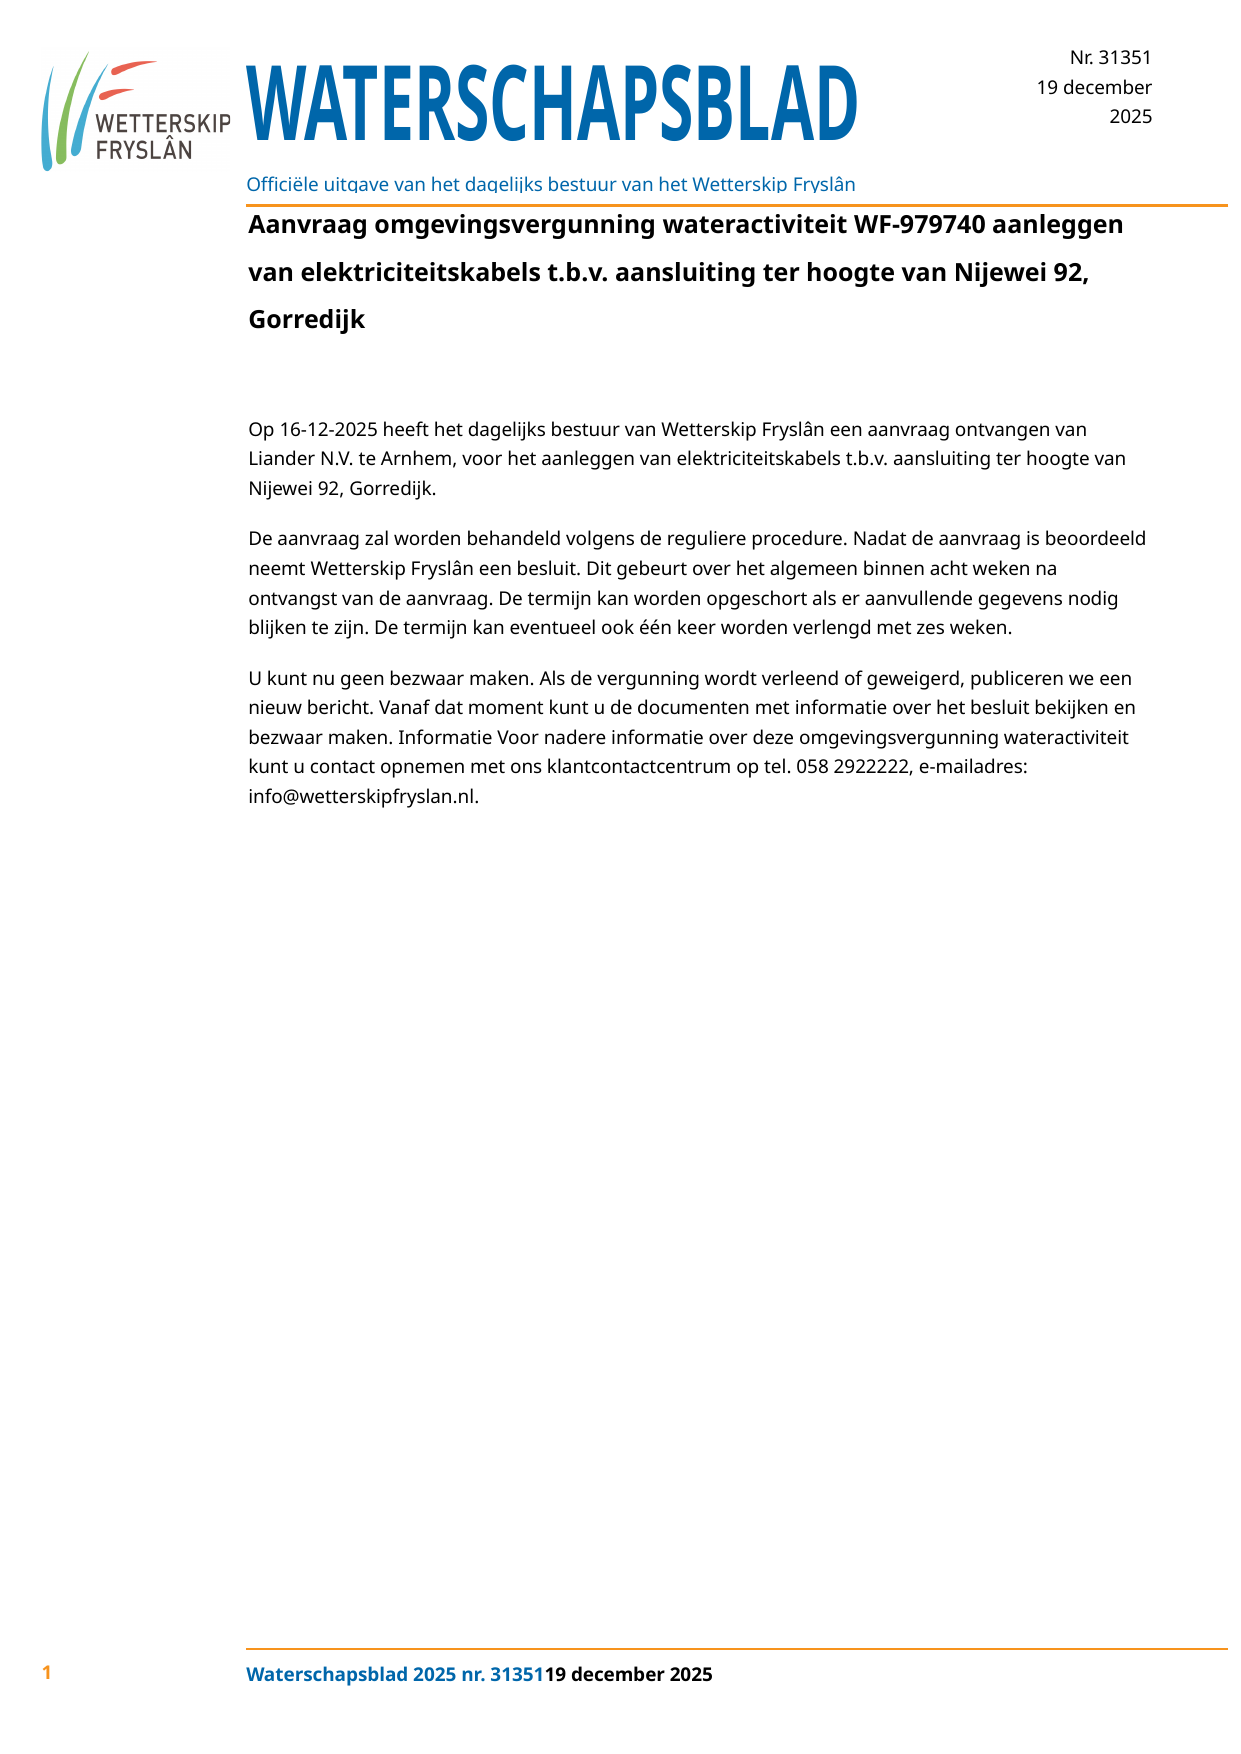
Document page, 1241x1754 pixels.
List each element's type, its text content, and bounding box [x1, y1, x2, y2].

text Op 16-12-2025 heeft het dagelijks bestuur van Wetterskip Fryslân een aanvraag ontvangen van Liander N.V. te Arnhem, voor het aanleggen van elektriciteitskabels t.b.v. aansluiting ter hoogte van Nijewei 92, Gorredijk. [248, 416, 1152, 501]
text U kunt nu geen bezwaar maken. Als de vergunning wordt verleend of geweigerd, publiceren we een nieuw bericht. Vanaf dat moment kunt u de documenten met informatie over het besluit bekijken en bezwaar maken. Informatie Voor nadere informatie over deze omgevingsvergunning wateractiviteit kunt u contact opnemen met ons klantcontactcentrum op tel. 058 2922222, e-mailadres: info@wetterskipfryslan.nl. [248, 665, 1152, 809]
picture [41, 47, 231, 172]
text Aanvraag omgevingsvergunning wateractiviteit WF-979740 aanleggen van elektriciteitskabels t.b.v. aansluiting ter hoogte van Nijewei 92, Gorredijk [248, 207, 1152, 336]
text De aanvraag zal worden behandeld volgens de reguliere procedure. Nadat de aanvraag is beoordeeld neemt Wetterskip Fryslân een besluit. Dit gebeurt over het algemeen binnen acht weken na ontvangst van de aanvraag. De termijn kan worden opgeschort als er aanvullende gegevens nodig blijken te zijn. De termijn kan eventueel ook één keer worden verlengd met zes weken. [248, 526, 1152, 640]
